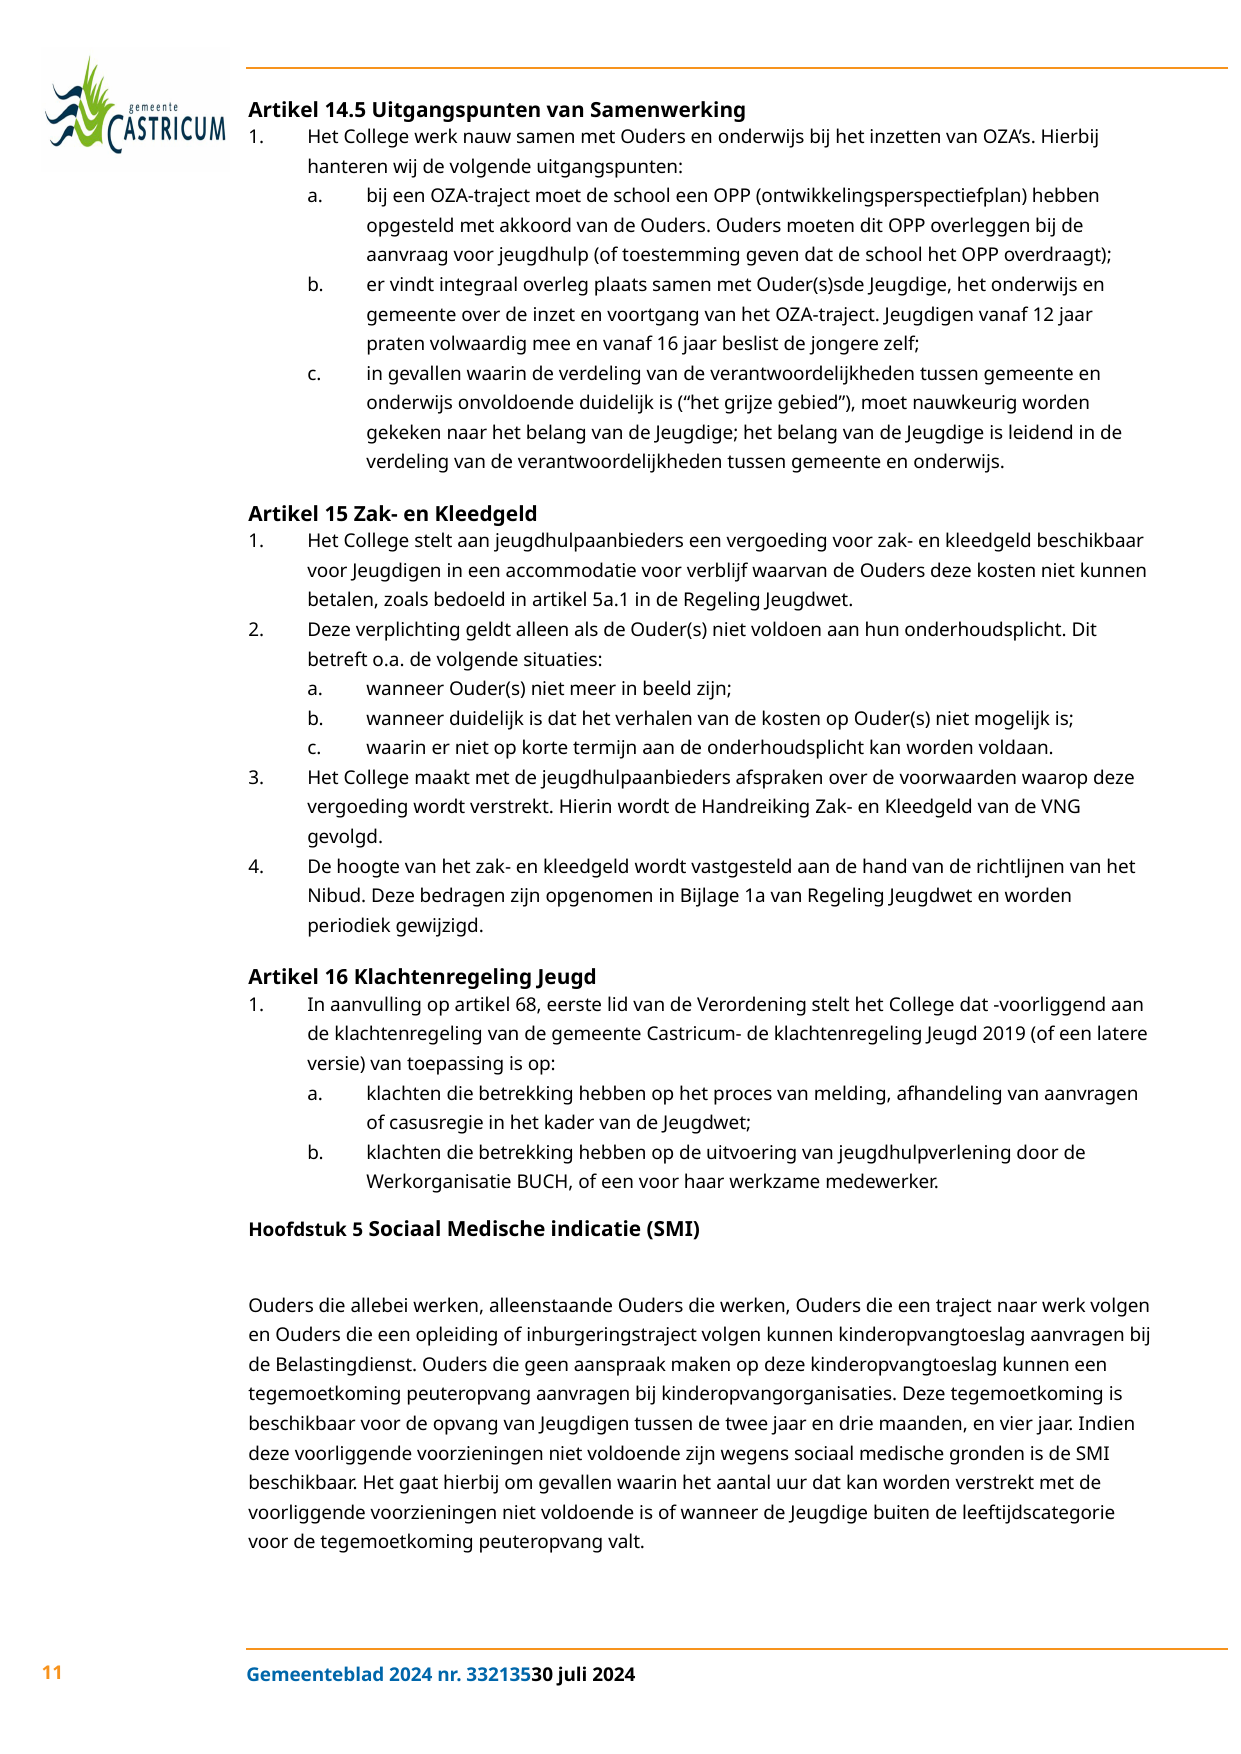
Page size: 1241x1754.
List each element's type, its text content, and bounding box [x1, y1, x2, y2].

text Hoofdstuk 5 Sociaal Medische indicatie (SMI) [248, 1214, 1152, 1242]
list bij een OZA-traject moet de school een OPP (ontwikkelingsperspectiefplan) hebben opgesteld met akkoord van de Ouders. Ouders moeten dit OPP overleggen bij de aanvraag voor jeugdhulp (of toestemming geven dat de school het OPP overdraagt); [307, 182, 1152, 267]
list waarin er niet op korte termijn aan de onderhoudsplicht kan worden voldaan. [307, 734, 1152, 760]
list klachten die betrekking hebben op het proces van melding, afhandeling van aanvragen of casusregie in het kader van de Jeugdwet; [307, 1080, 1152, 1135]
list wanneer Ouder(s) niet meer in beeld zijn; [307, 675, 1152, 701]
picture [41, 47, 231, 172]
list klachten die betrekking hebben op de uitvoering van jeugdhulpverlening door de Werkorganisatie BUCH, of een voor haar werkzame medewerker. [307, 1139, 1152, 1194]
text Artikel 14.5 Uitgangspunten van Samenwerking [248, 95, 1152, 123]
text Ouders die allebei werken, alleenstaande Ouders die werken, Ouders die een traject naar werk volgen en Ouders die een opleiding of inburgeringstraject volgen kunnen kinderopvangtoeslag aanvragen bij de Belastingdienst. Ouders die geen aanspraak maken op deze kinderopvangtoeslag kunnen een tegemoetkoming peuteropvang aanvragen bij kinderopvangorganisaties. Deze tegemoetkoming is beschikbaar voor de opvang van Jeugdigen tussen de twee jaar en drie maanden, en vier jaar. Indien deze voorliggende voorzieningen niet voldoende zijn wegens sociaal medische gronden is de SMI beschikbaar. Het gaat hierbij om gevallen waarin het aantal uur dat kan worden verstrekt met de voorliggende voorzieningen niet voldoende is of wanneer de Jeugdige buiten de leeftijdscategorie voor de tegemoetkoming peuteropvang valt. [248, 1292, 1152, 1554]
text Artikel 15 Zak- en Kleedgeld [248, 499, 1152, 527]
list Het College werk nauw samen met Ouders en onderwijs bij het inzetten van OZA’s. Hierbij hanteren wij de volgende uitgangspunten: [248, 123, 1152, 178]
list er vindt integraal overleg plaats samen met Ouder(s)sde Jeugdige, het onderwijs en gemeente over de inzet en voortgang van het OZA-traject. Jeugdigen vanaf 12 jaar praten volwaardig mee en vanaf 16 jaar beslist de jongere zelf; [307, 271, 1152, 356]
list Het College stelt aan jeugdhulpaanbieders een vergoeding voor zak- en kleedgeld beschikbaar voor Jeugdigen in een accommodatie voor verblijf waarvan de Ouders deze kosten niet kunnen betalen, zoals bedoeld in artikel 5a.1 in de Regeling Jeugdwet. [248, 527, 1152, 612]
list Het College maakt met de jeugdhulpaanbieders afspraken over de voorwaarden waarop deze vergoeding wordt verstrekt. Hierin wordt de Handreiking Zak- en Kleedgeld van de VNG gevolgd. [248, 764, 1152, 849]
list wanneer duidelijk is dat het verhalen van de kosten op Ouder(s) niet mogelijk is; [307, 705, 1152, 731]
list In aanvulling op artikel 68, eerste lid van de Verordening stelt het College dat -voorliggend aan de klachtenregeling van de gemeente Castricum- de klachtenregeling Jeugd 2019 (of een latere versie) van toepassing is op: [248, 991, 1152, 1076]
text Artikel 16 Klachtenregeling Jeugd [248, 962, 1152, 991]
list in gevallen waarin de verdeling van de verantwoordelijkheden tussen gemeente en onderwijs onvoldoende duidelijk is (“het grijze gebied”), moet nauwkeurig worden gekeken naar het belang van de Jeugdige; het belang van de Jeugdige is leidend in de verdeling van de verantwoordelijkheden tussen gemeente en onderwijs. [307, 360, 1152, 474]
list Deze verplichting geldt alleen als de Ouder(s) niet voldoen aan hun onderhoudsplicht. Dit betreft o.a. de volgende situaties: [248, 616, 1152, 672]
list De hoogte van het zak- en kleedgeld wordt vastgesteld aan de hand van de richtlijnen van het Nibud. Deze bedragen zijn opgenomen in Bijlage 1a van Regeling Jeugdwet en worden periodiek gewijzigd. [248, 853, 1152, 938]
